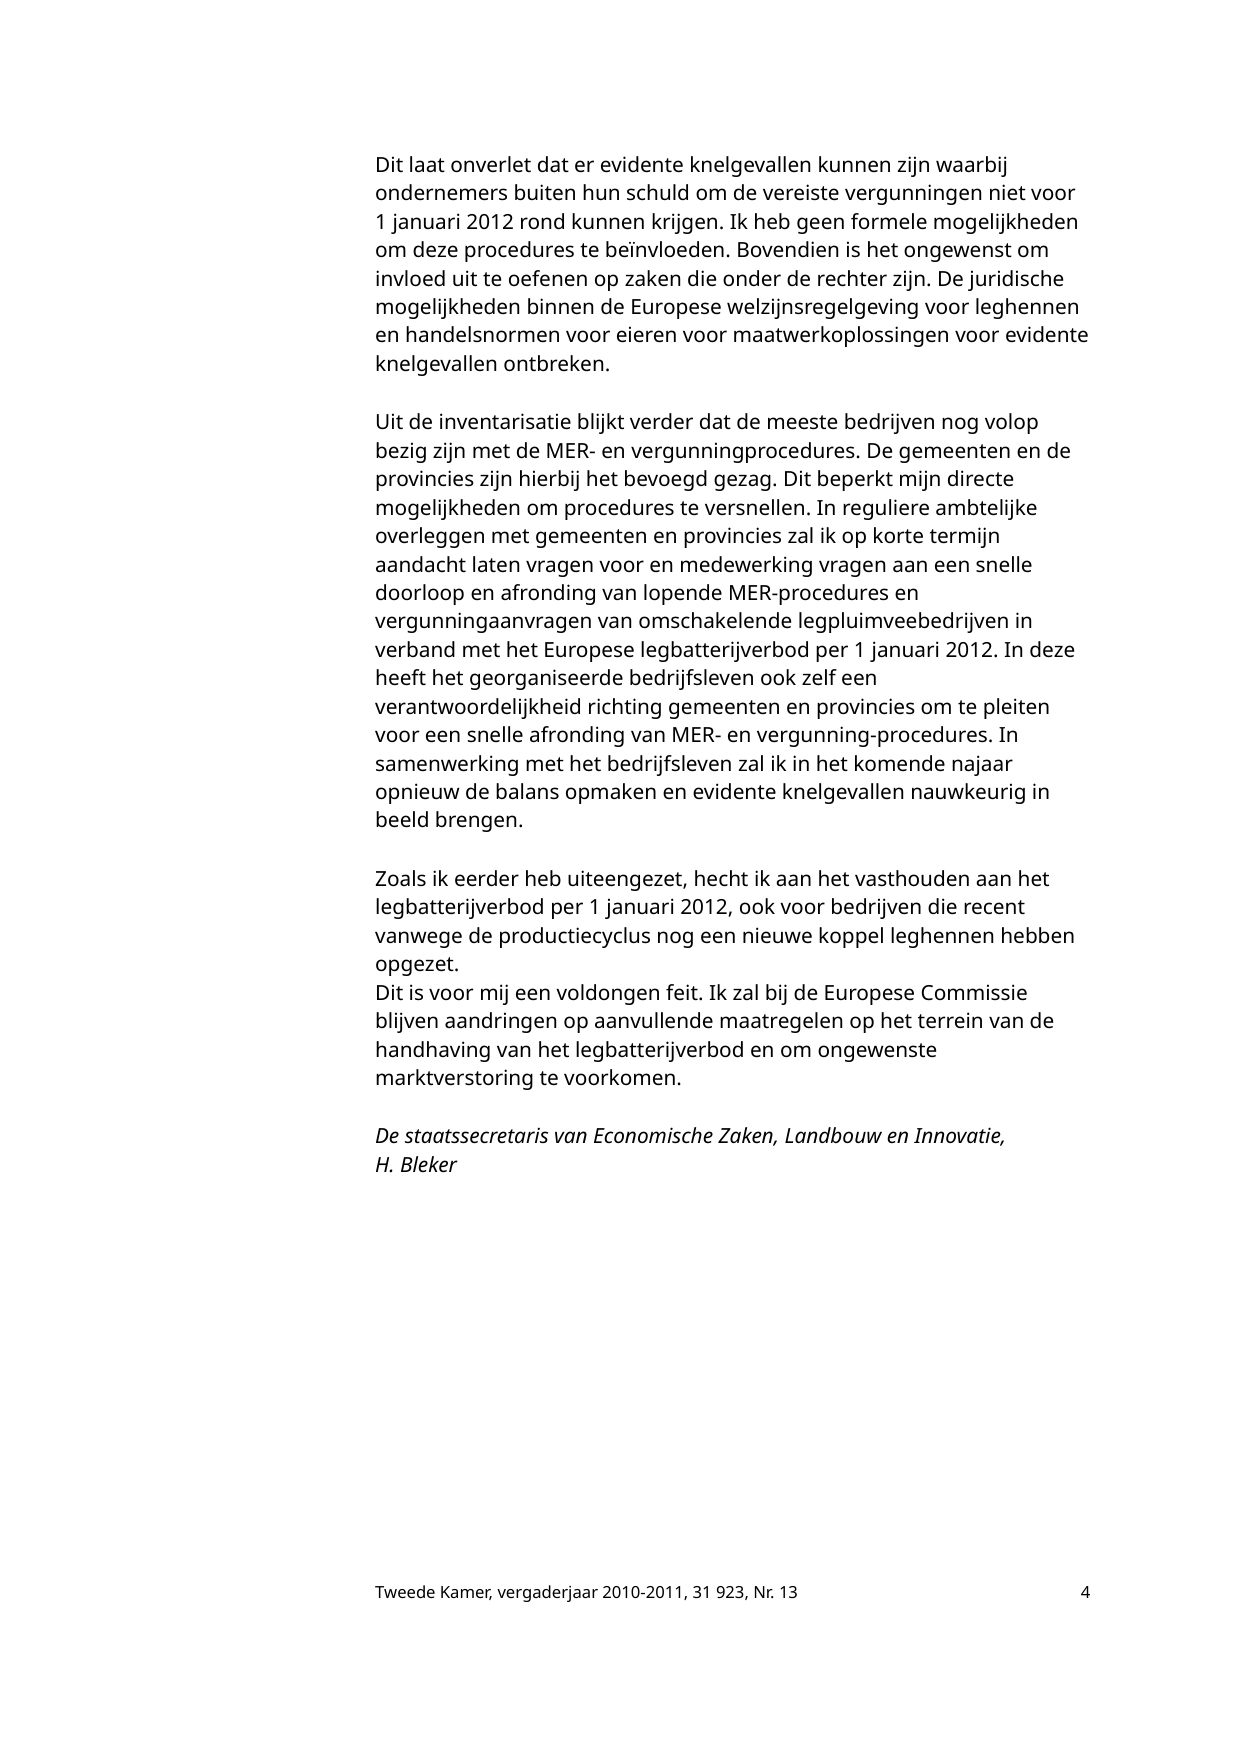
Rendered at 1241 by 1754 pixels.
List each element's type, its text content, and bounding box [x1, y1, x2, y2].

text De staatssecretaris van Economische Zaken, Landbouw en Innovatie, [375, 1122, 1090, 1150]
text H. Bleker [375, 1150, 1090, 1178]
text Dit laat onverlet dat er evidente knelgevallen kunnen zijn waarbij ondernemers buiten hun schuld om de vereiste vergunningen niet voor 1 januari 2012 rond kunnen krijgen. Ik heb geen formele mogelijkheden om deze procedures te beïnvloeden. Bovendien is het ongewenst om invloed uit te oefenen op zaken die onder de rechter zijn. De juridische mogelijkheden binnen de Europese welzijnsregelgeving voor leghennen en handelsnormen voor eieren voor maatwerkoplossingen voor evidente knelgevallen ontbreken. [375, 150, 1090, 377]
text Zoals ik eerder heb uiteengezet, hecht ik aan het vasthouden aan het legbatterijverbod per 1 januari 2012, ook voor bedrijven die recent vanwege de productiecyclus nog een nieuwe koppel leghennen hebben opgezet. [375, 864, 1090, 978]
text Uit de inventarisatie blijkt verder dat de meeste bedrijven nog volop bezig zijn met de MER- en vergunningprocedures. De gemeenten en de provincies zijn hierbij het bevoegd gezag. Dit beperkt mijn directe mogelijkheden om procedures te versnellen. In reguliere ambtelijke overleggen met gemeenten en provincies zal ik op korte termijn aandacht laten vragen voor en medewerking vragen aan een snelle doorloop en afronding van lopende MER-procedures en vergunningaanvragen van omschakelende legpluimveebedrijven in verband met het Europese legbatterijverbod per 1 januari 2012. In deze heeft het georganiseerde bedrijfsleven ook zelf een verantwoordelijkheid richting gemeenten en provincies om te pleiten voor een snelle afronding van MER- en vergunning-procedures. In samenwerking met het bedrijfsleven zal ik in het komende najaar opnieuw de balans opmaken en evidente knelgevallen nauwkeurig in beeld brengen. [375, 407, 1090, 834]
text Dit is voor mij een voldongen feit. Ik zal bij de Europese Commissie blijven aandringen op aanvullende maatregelen op het terrein van de handhaving van het legbatterijverbod en om ongewenste marktverstoring te voorkomen. [375, 978, 1090, 1092]
